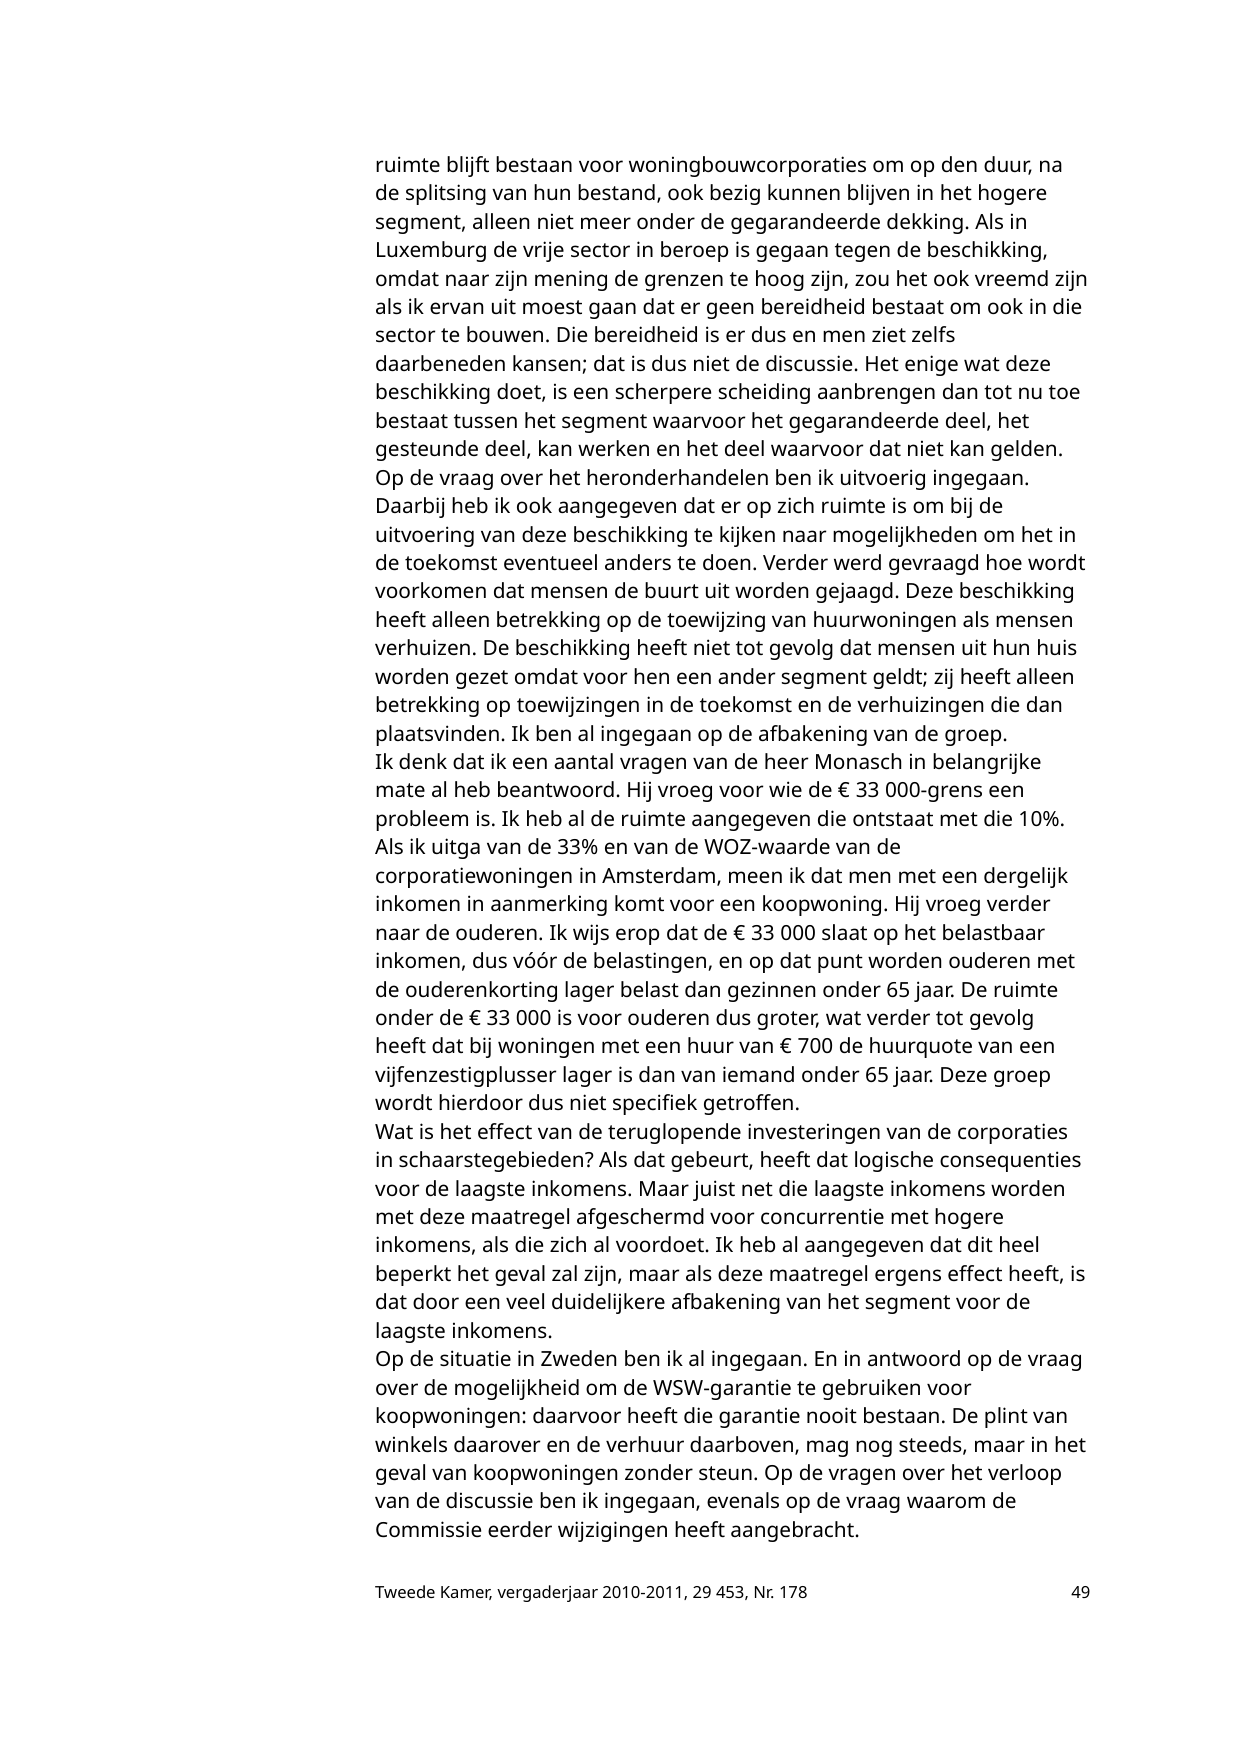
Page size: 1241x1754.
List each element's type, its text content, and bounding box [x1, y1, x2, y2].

text Op de situatie in Zweden ben ik al ingegaan. En in antwoord op de vraag over de mogelijkheid om de WSW-garantie te gebruiken voor koopwoningen: daarvoor heeft die garantie nooit bestaan. De plint van winkels daarover en de verhuur daarboven, mag nog steeds, maar in het geval van koopwoningen zonder steun. Op de vragen over het verloop van de discussie ben ik ingegaan, evenals op de vraag waarom de Commissie eerder wijzigingen heeft aangebracht. [375, 1344, 1090, 1543]
text ruimte blijft bestaan voor woningbouwcorporaties om op den duur, na de splitsing van hun bestand, ook bezig kunnen blijven in het hogere segment, alleen niet meer onder de gegarandeerde dekking. Als in Luxemburg de vrije sector in beroep is gegaan tegen de beschikking, omdat naar zijn mening de grenzen te hoog zijn, zou het ook vreemd zijn als ik ervan uit moest gaan dat er geen bereidheid bestaat om ook in die sector te bouwen. Die bereidheid is er dus en men ziet zelfs daarbeneden kansen; dat is dus niet de discussie. Het enige wat deze beschikking doet, is een scherpere scheiding aanbrengen dan tot nu toe bestaat tussen het segment waarvoor het gegarandeerde deel, het gesteunde deel, kan werken en het deel waarvoor dat niet kan gelden. [375, 150, 1090, 463]
text Wat is het effect van de teruglopende investeringen van de corporaties in schaarstegebieden? Als dat gebeurt, heeft dat logische consequenties voor de laagste inkomens. Maar juist net die laagste inkomens worden met deze maatregel afgeschermd voor concurrentie met hogere inkomens, als die zich al voordoet. Ik heb al aangegeven dat dit heel beperkt het geval zal zijn, maar als deze maatregel ergens effect heeft, is dat door een veel duidelijkere afbakening van het segment voor de laagste inkomens. [375, 1117, 1090, 1344]
text Ik denk dat ik een aantal vragen van de heer Monasch in belangrijke mate al heb beantwoord. Hij vroeg voor wie de € 33 000-grens een probleem is. Ik heb al de ruimte aangegeven die ontstaat met die 10%. Als ik uitga van de 33% en van de WOZ-waarde van de corporatiewoningen in Amsterdam, meen ik dat men met een dergelijk inkomen in aanmerking komt voor een koopwoning. Hij vroeg verder naar de ouderen. Ik wijs erop dat de € 33 000 slaat op het belastbaar inkomen, dus vóór de belastingen, en op dat punt worden ouderen met de ouderenkorting lager belast dan gezinnen onder 65 jaar. De ruimte onder de € 33 000 is voor ouderen dus groter, wat verder tot gevolg heeft dat bij woningen met een huur van € 700 de huurquote van een vijfenzestigplusser lager is dan van iemand onder 65 jaar. Deze groep wordt hierdoor dus niet specifiek getroffen. [375, 747, 1090, 1117]
text Op de vraag over het heronderhandelen ben ik uitvoerig ingegaan. Daarbij heb ik ook aangegeven dat er op zich ruimte is om bij de uitvoering van deze beschikking te kijken naar mogelijkheden om het in de toekomst eventueel anders te doen. Verder werd gevraagd hoe wordt voorkomen dat mensen de buurt uit worden gejaagd. Deze beschikking heeft alleen betrekking op de toewijzing van huurwoningen als mensen verhuizen. De beschikking heeft niet tot gevolg dat mensen uit hun huis worden gezet omdat voor hen een ander segment geldt; zij heeft alleen betrekking op toewijzingen in de toekomst en de verhuizingen die dan plaatsvinden. Ik ben al ingegaan op de afbakening van de groep. [375, 463, 1090, 747]
